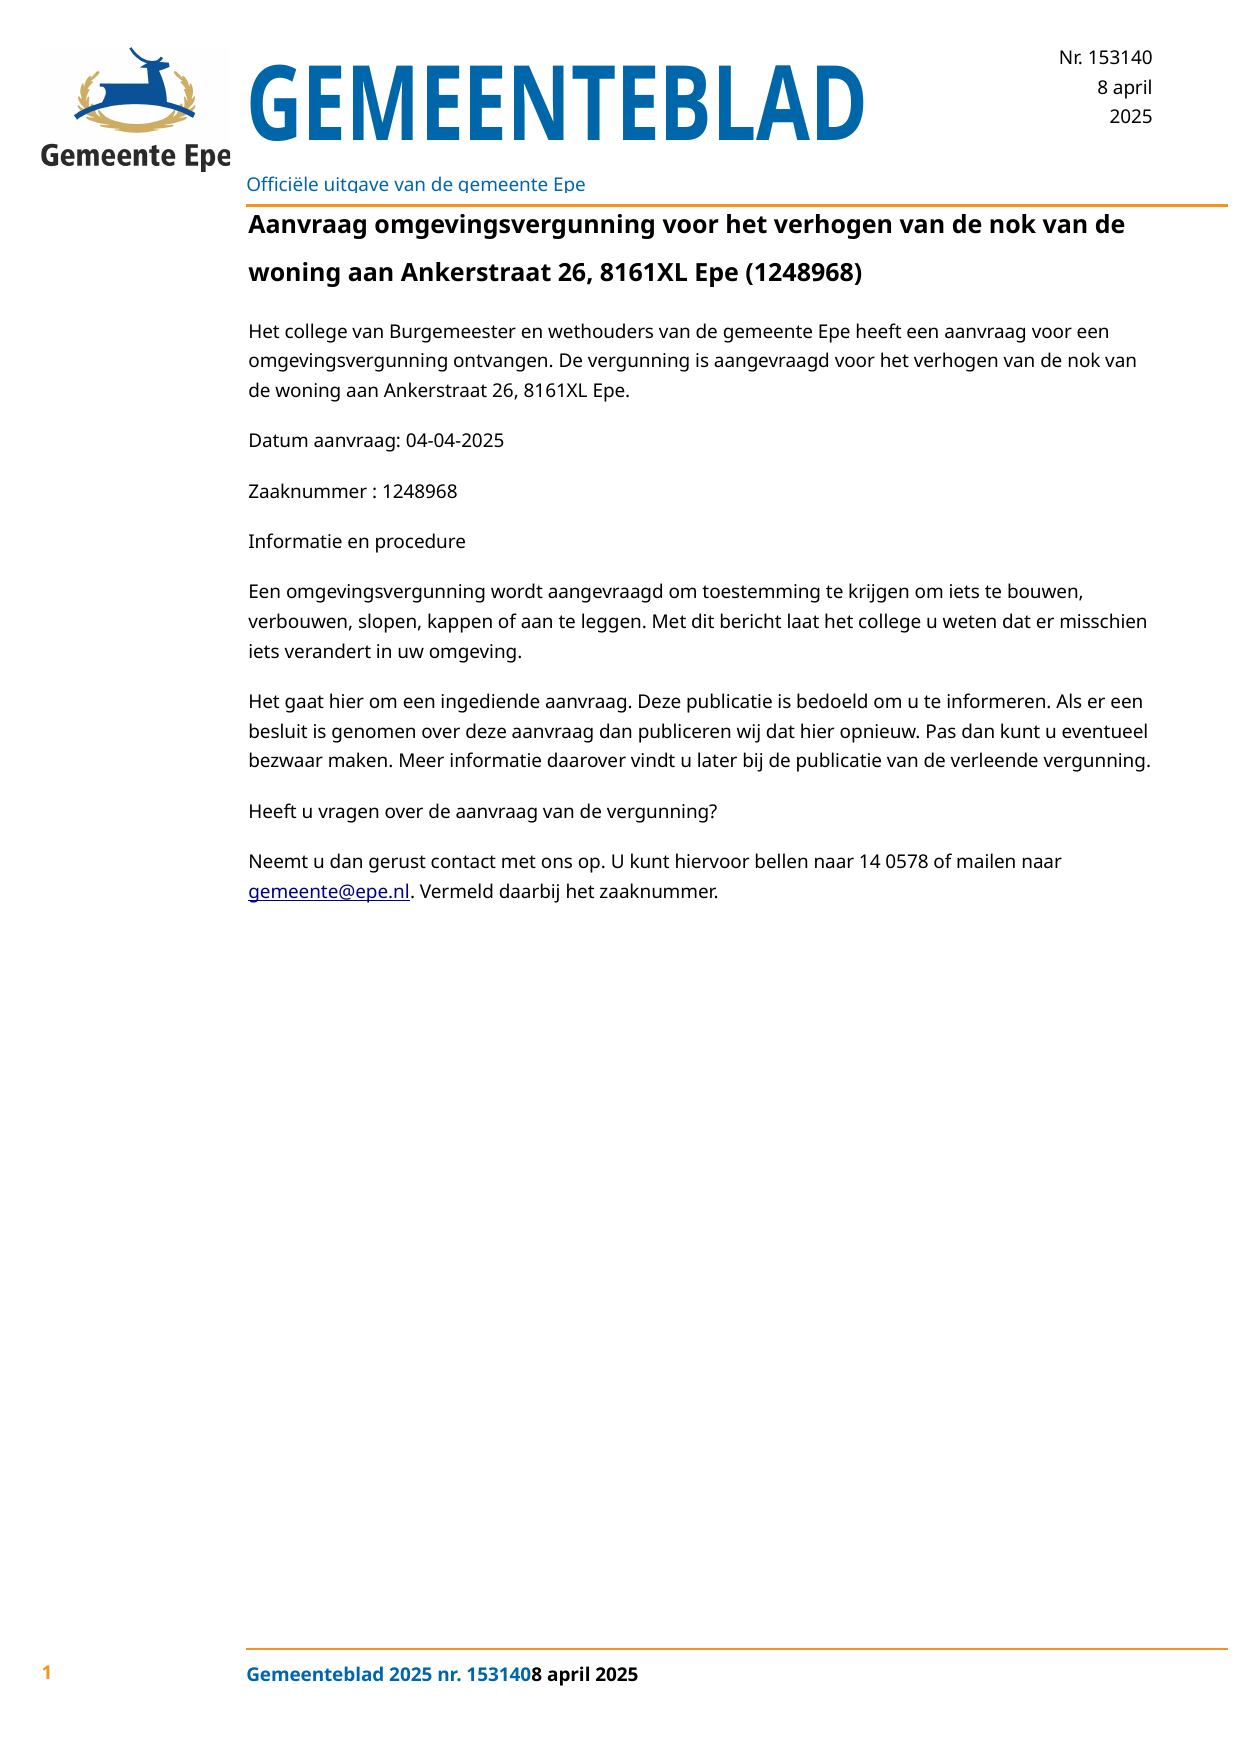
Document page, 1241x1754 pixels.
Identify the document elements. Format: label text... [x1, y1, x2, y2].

text Het gaat hier om een ingediende aanvraag. Deze publicatie is bedoeld om u te informeren. Als er een besluit is genomen over deze aanvraag dan publiceren wij dat hier opnieuw. Pas dan kunt u eventueel bezwaar maken. Meer informatie daarover vindt u later bij de publicatie van de verleende vergunning. [248, 688, 1152, 773]
text Neemt u dan gerust contact met ons op. U kunt hiervoor bellen naar 14 0578 of mailen naar gemeente@epe.nl. Vermeld daarbij het zaaknummer. [248, 848, 1152, 904]
text Aanvraag omgevingsvergunning voor het verhogen van de nok van de woning aan Ankerstraat 26, 8161XL Epe (1248968) [248, 207, 1152, 288]
text Een omgevingsvergunning wordt aangevraagd om toestemming te krijgen om iets te bouwen, verbouwen, slopen, kappen of aan te leggen. Met dit bericht laat het college u weten dat er misschien iets verandert in uw omgeving. [248, 579, 1152, 664]
text Zaaknummer : 1248968 [248, 478, 1152, 504]
text Het college van Burgemeester en wethouders van de gemeente Epe heeft een aanvraag voor een omgevingsvergunning ontvangen. De vergunning is aangevraagd voor het verhogen van de nok van de woning aan Ankerstraat 26, 8161XL Epe. [248, 318, 1152, 403]
text Heeft u vragen over de aanvraag van de vergunning? [248, 798, 1152, 824]
text Datum aanvraag: 04-04-2025 [248, 427, 1152, 453]
text Informatie en procedure [248, 528, 1152, 554]
picture [41, 47, 231, 172]
